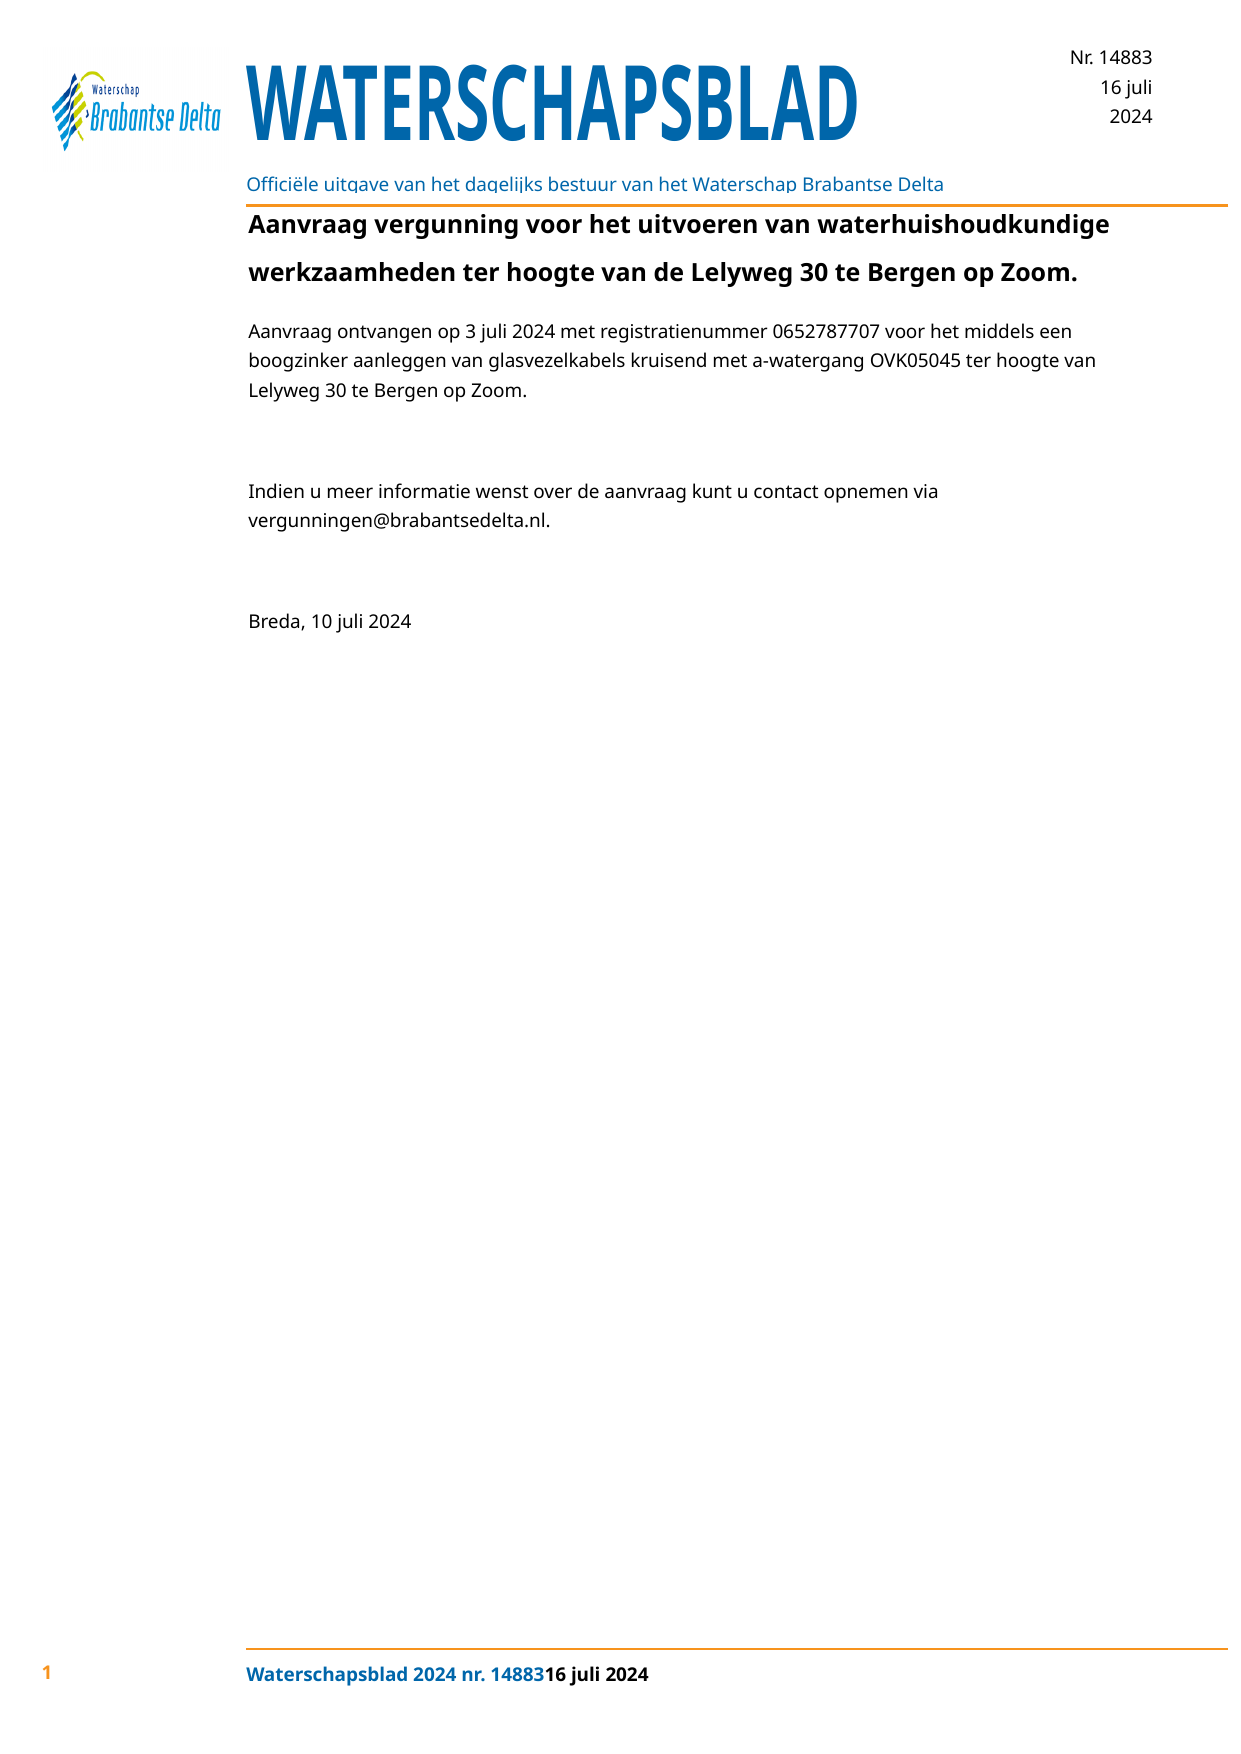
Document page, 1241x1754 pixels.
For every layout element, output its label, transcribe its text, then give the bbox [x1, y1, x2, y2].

text Breda, 10 juli 2024 [248, 608, 1152, 634]
text Indien u meer informatie wenst over de aanvraag kunt u contact opnemen via vergunningen@brabantsedelta.nl. [248, 478, 1152, 533]
text Aanvraag ontvangen op 3 juli 2024 met registratienummer 0652787707 voor het middels een boogzinker aanleggen van glasvezelkabels kruisend met a-watergang OVK05045 ter hoogte van Lelyweg 30 te Bergen op Zoom. [248, 318, 1152, 403]
text Aanvraag vergunning voor het uitvoeren van waterhuishoudkundige werkzaamheden ter hoogte van de Lelyweg 30 te Bergen op Zoom. [248, 207, 1152, 288]
picture [41, 47, 231, 172]
